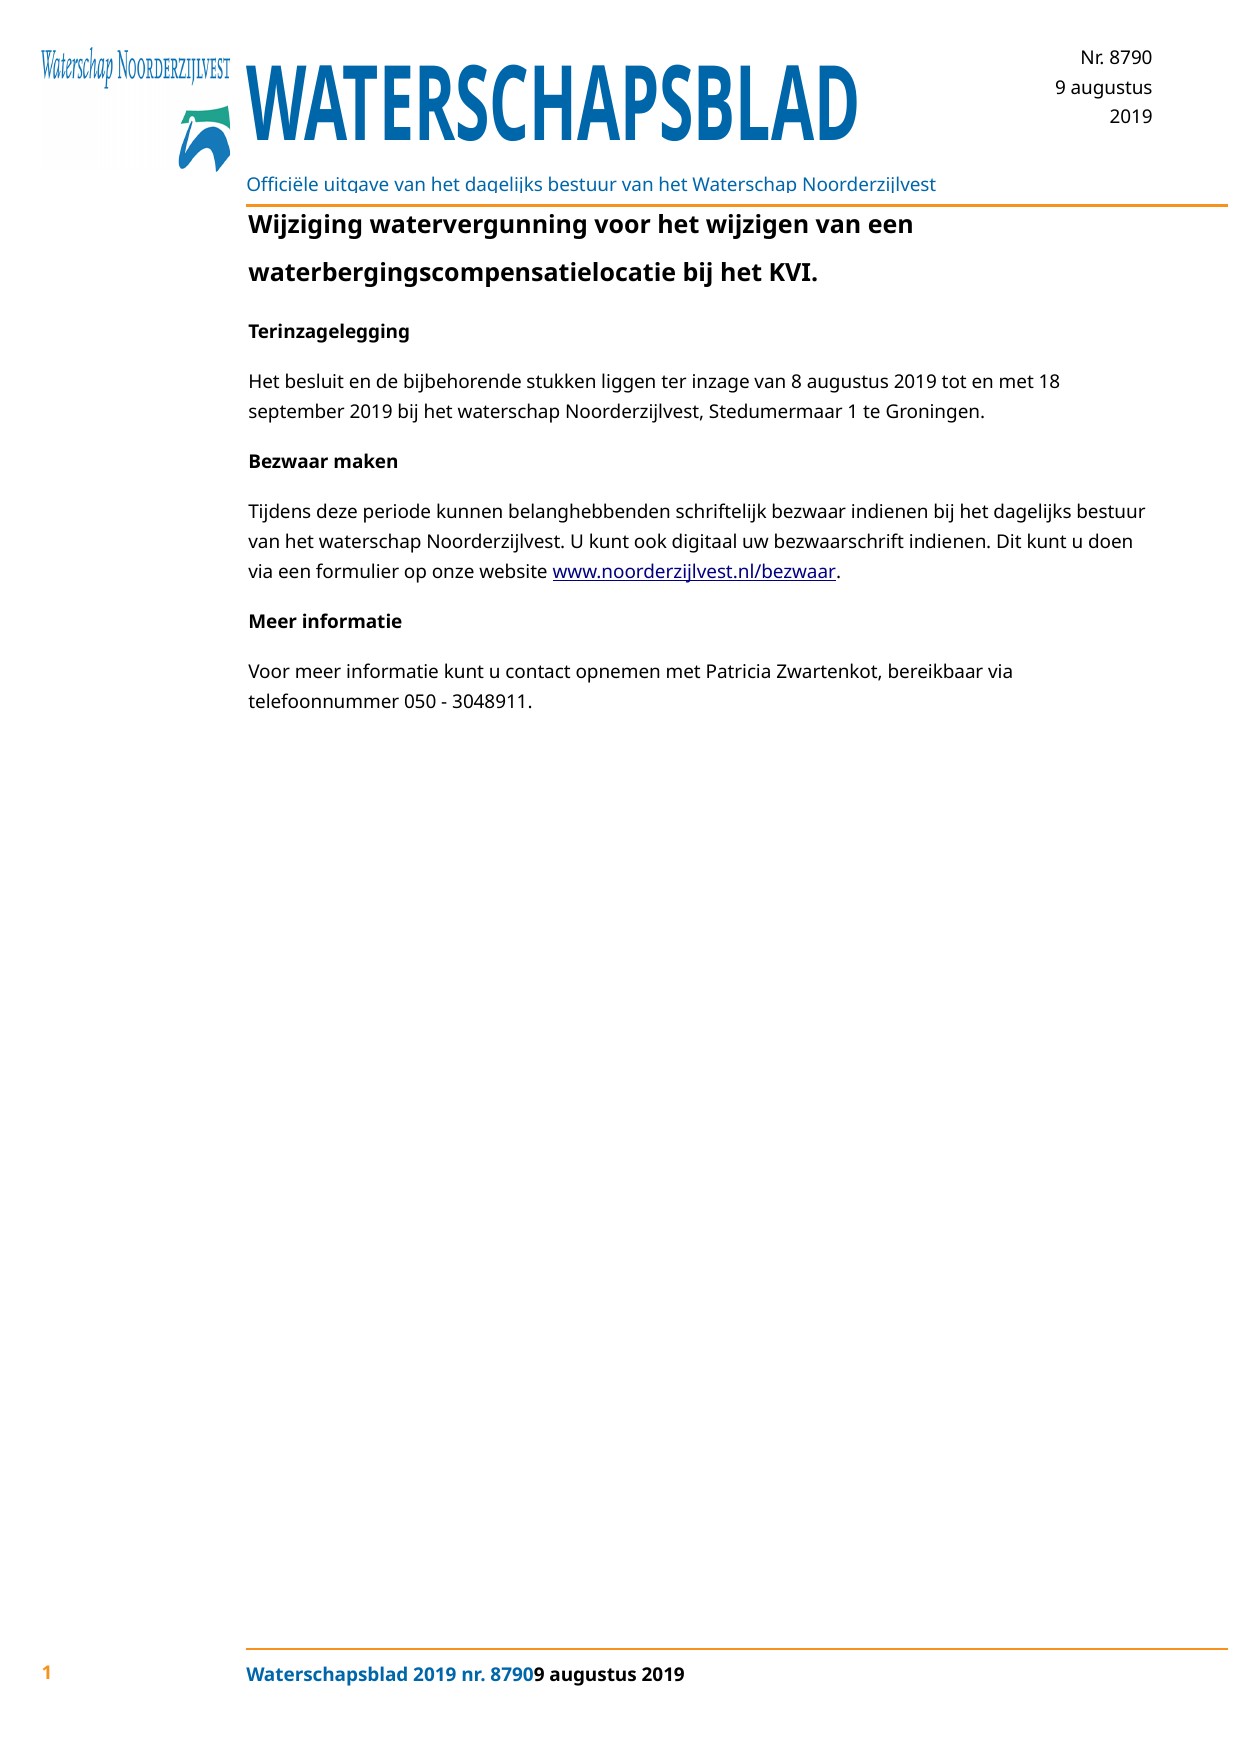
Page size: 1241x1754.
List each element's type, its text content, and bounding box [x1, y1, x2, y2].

text Voor meer informatie kunt u contact opnemen met Patricia Zwartenkot, bereikbaar via telefoonnummer 050 - 3048911. [248, 659, 1152, 714]
text Meer informatie [248, 608, 1152, 634]
text Tijdens deze periode kunnen belanghebbenden schriftelijk bezwaar indienen bij het dagelijks bestuur van het waterschap Noorderzijlvest. U kunt ook digitaal uw bezwaarschrift indienen. Dit kunt u doen via een formulier op onze website www.noorderzijlvest.nl/bezwaar. [248, 499, 1152, 584]
text Bezwaar maken [248, 448, 1152, 474]
text Wijziging watervergunning voor het wijzigen van een waterbergingscompensatielocatie bij het KVI. [248, 207, 1152, 288]
text Het besluit en de bijbehorende stukken liggen ter inzage van 8 augustus 2019 tot en met 18 september 2019 bij het waterschap Noorderzijlvest, Stedumermaar 1 te Groningen. [248, 368, 1152, 424]
picture [41, 47, 231, 172]
text Terinzagelegging [248, 318, 1152, 344]
